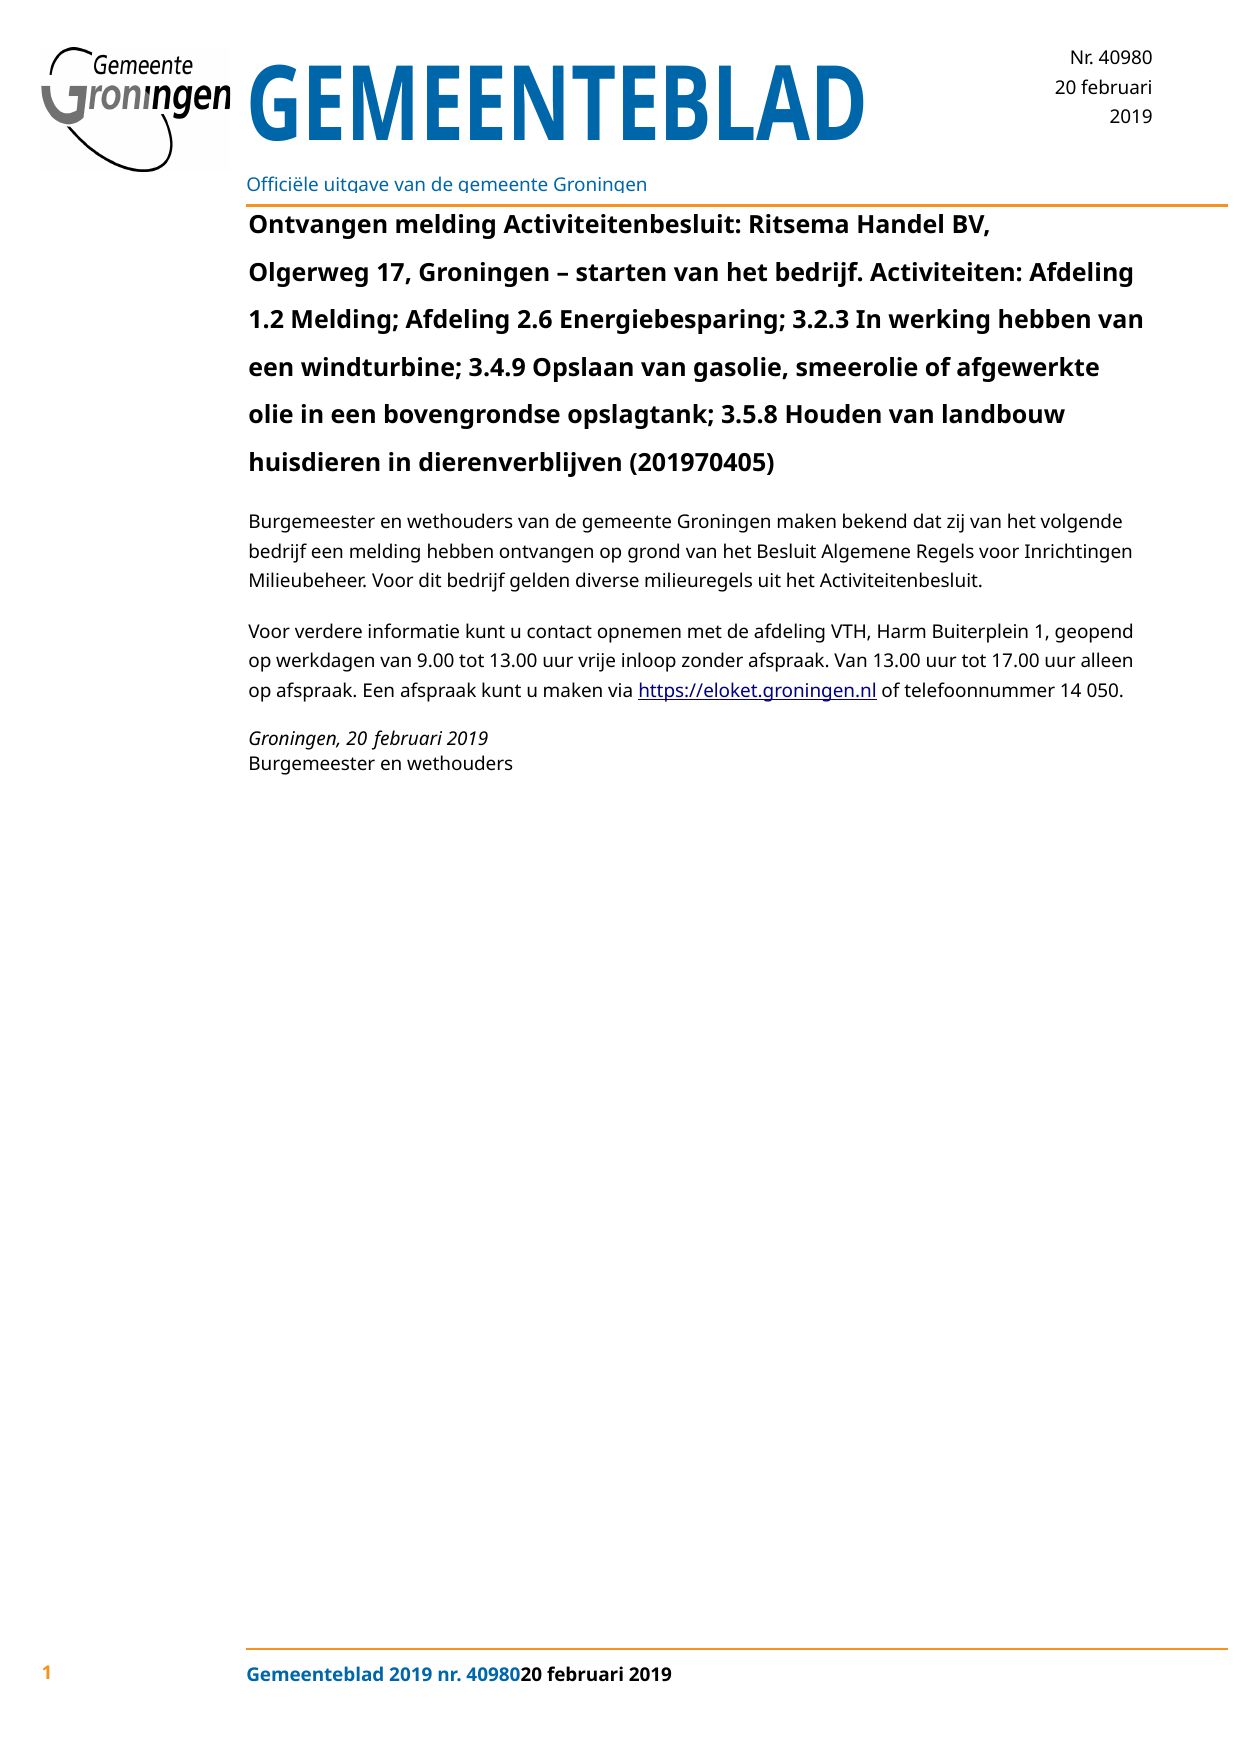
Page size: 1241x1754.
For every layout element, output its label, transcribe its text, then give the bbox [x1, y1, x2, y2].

text Burgemeester en wethouders van de gemeente Groningen maken bekend dat zij van het volgende bedrijf een melding hebben ontvangen op grond van het Besluit Algemene Regels voor Inrichtingen Milieubeheer. Voor dit bedrijf gelden diverse milieuregels uit het Activiteitenbesluit. [248, 508, 1152, 593]
text Groningen, 20 februari 2019 [248, 725, 1152, 751]
text Ontvangen melding Activiteitenbesluit: Ritsema Handel BV, Olgerweg 17, Groningen – starten van het bedrijf. Activiteiten: Afdeling 1.2 Melding; Afdeling 2.6 Energiebesparing; 3.2.3 In werking hebben van een windturbine; 3.4.9 Opslaan van gasolie, smeerolie of afgewerkte olie in een bovengrondse opslagtank; 3.5.8 Houden van landbouw huisdieren in dierenverblijven (201970405) [248, 207, 1152, 479]
text Burgemeester en wethouders [248, 751, 1152, 776]
text Voor verdere informatie kunt u contact opnemen met de afdeling VTH, Harm Buiterplein 1, geopend op werkdagen van 9.00 tot 13.00 uur vrije inloop zonder afspraak. Van 13.00 uur tot 17.00 uur alleen op afspraak. Een afspraak kunt u maken via https://eloket.groningen.nl of telefoonnummer 14 050. [248, 618, 1152, 703]
picture [41, 47, 231, 172]
